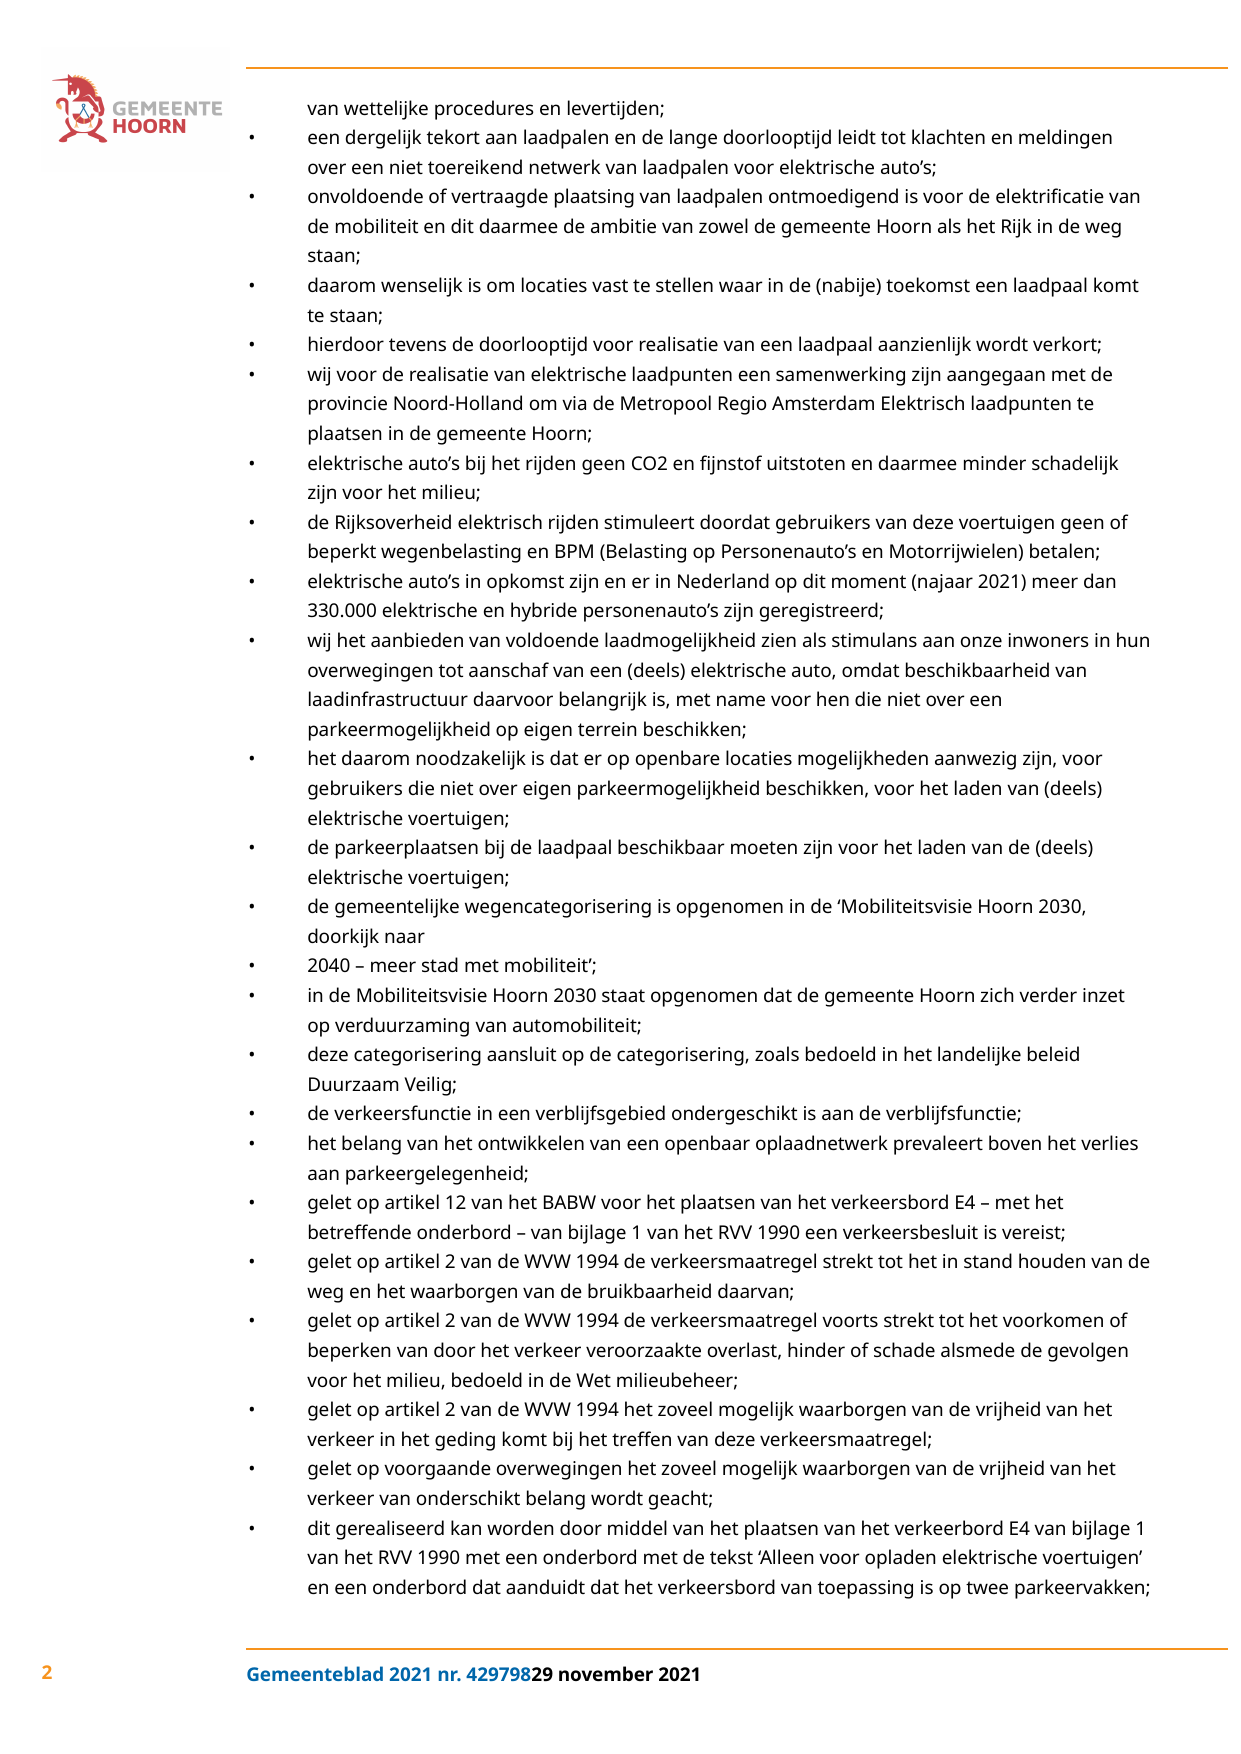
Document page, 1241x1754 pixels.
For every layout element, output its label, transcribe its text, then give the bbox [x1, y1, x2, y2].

list dit gerealiseerd kan worden door middel van het plaatsen van het verkeerbord E4 van bijlage 1 van het RVV 1990 met een onderbord met de tekst ‘Alleen voor opladen elektrische voertuigen’ en een onderbord dat aanduidt dat het verkeersbord van toepassing is op twee parkeervakken; [248, 1515, 1152, 1600]
list 2040 – meer stad met mobiliteit’; [248, 953, 1152, 978]
picture [41, 47, 231, 172]
list onvoldoende of vertraagde plaatsing van laadpalen ontmoedigend is voor de elektrificatie van de mobiliteit en dit daarmee de ambitie van zowel de gemeente Hoorn als het Rijk in de weg staan; [248, 183, 1152, 268]
list de parkeerplaatsen bij de laadpaal beschikbaar moeten zijn voor het laden van de (deels) elektrische voertuigen; [248, 834, 1152, 890]
list in de Mobiliteitsvisie Hoorn 2030 staat opgenomen dat de gemeente Hoorn zich verder inzet op verduurzaming van automobiliteit; [248, 982, 1152, 1038]
list het daarom noodzakelijk is dat er op openbare locaties mogelijkheden aanwezig zijn, voor gebruikers die niet over eigen parkeermogelijkheid beschikken, voor het laden van (deels) elektrische voertuigen; [248, 746, 1152, 831]
list gelet op artikel 2 van de WVW 1994 de verkeersmaatregel strekt tot het in stand houden van de weg en het waarborgen van de bruikbaarheid daarvan; [248, 1248, 1152, 1304]
list gelet op voorgaande overwegingen het zoveel mogelijk waarborgen van de vrijheid van het verkeer van onderschikt belang wordt geacht; [248, 1456, 1152, 1511]
list de Rijksoverheid elektrisch rijden stimuleert doordat gebruikers van deze voertuigen geen of beperkt wegenbelasting en BPM (Belasting op Personenauto’s en Motorrijwielen) betalen; [248, 509, 1152, 564]
list deze categorisering aansluit op de categorisering, zoals bedoeld in het landelijke beleid Duurzaam Veilig; [248, 1041, 1152, 1097]
list gelet op artikel 2 van de WVW 1994 de verkeersmaatregel voorts strekt tot het voorkomen of beperken van door het verkeer veroorzaakte overlast, hinder of schade alsmede de gevolgen voor het milieu, bedoeld in de Wet milieubeheer; [248, 1308, 1152, 1393]
list hierdoor tevens de doorlooptijd voor realisatie van een laadpaal aanzienlijk wordt verkort; [248, 331, 1152, 357]
list de gemeentelijke wegencategorisering is opgenomen in de ‘Mobiliteitsvisie Hoorn 2030, doorkijk naar [248, 893, 1152, 949]
list wij voor de realisatie van elektrische laadpunten een samenwerking zijn aangegaan met de provincie Noord-Holland om via de Metropool Regio Amsterdam Elektrisch laadpunten te plaatsen in de gemeente Hoorn; [248, 361, 1152, 446]
list daarom wenselijk is om locaties vast te stellen waar in de (nabije) toekomst een laadpaal komt te staan; [248, 272, 1152, 328]
list van wettelijke procedures en levertijden; [248, 95, 1152, 121]
list de verkeersfunctie in een verblijfsgebied ondergeschikt is aan de verblijfsfunctie; [248, 1101, 1152, 1126]
list gelet op artikel 2 van de WVW 1994 het zoveel mogelijk waarborgen van de vrijheid van het verkeer in het geding komt bij het treffen van deze verkeersmaatregel; [248, 1396, 1152, 1452]
list elektrische auto’s in opkomst zijn en er in Nederland op dit moment (najaar 2021) meer dan 330.000 elektrische en hybride personenauto’s zijn geregistreerd; [248, 568, 1152, 623]
list een dergelijk tekort aan laadpalen en de lange doorlooptijd leidt tot klachten en meldingen over een niet toereikend netwerk van laadpalen voor elektrische auto’s; [248, 124, 1152, 180]
list wij het aanbieden van voldoende laadmogelijkheid zien als stimulans aan onze inwoners in hun overwegingen tot aanschaf van een (deels) elektrische auto, omdat beschikbaarheid van laadinfrastructuur daarvoor belangrijk is, met name voor hen die niet over een parkeermogelijkheid op eigen terrein beschikken; [248, 627, 1152, 742]
list elektrische auto’s bij het rijden geen CO2 en fijnstof uitstoten en daarmee minder schadelijk zijn voor het milieu; [248, 450, 1152, 505]
list het belang van het ontwikkelen van een openbaar oplaadnetwerk prevaleert boven het verlies aan parkeergelegenheid; [248, 1130, 1152, 1186]
list gelet op artikel 12 van het BABW voor het plaatsen van het verkeersbord E4 – met het betreffende onderbord – van bijlage 1 van het RVV 1990 een verkeersbesluit is vereist; [248, 1189, 1152, 1245]
